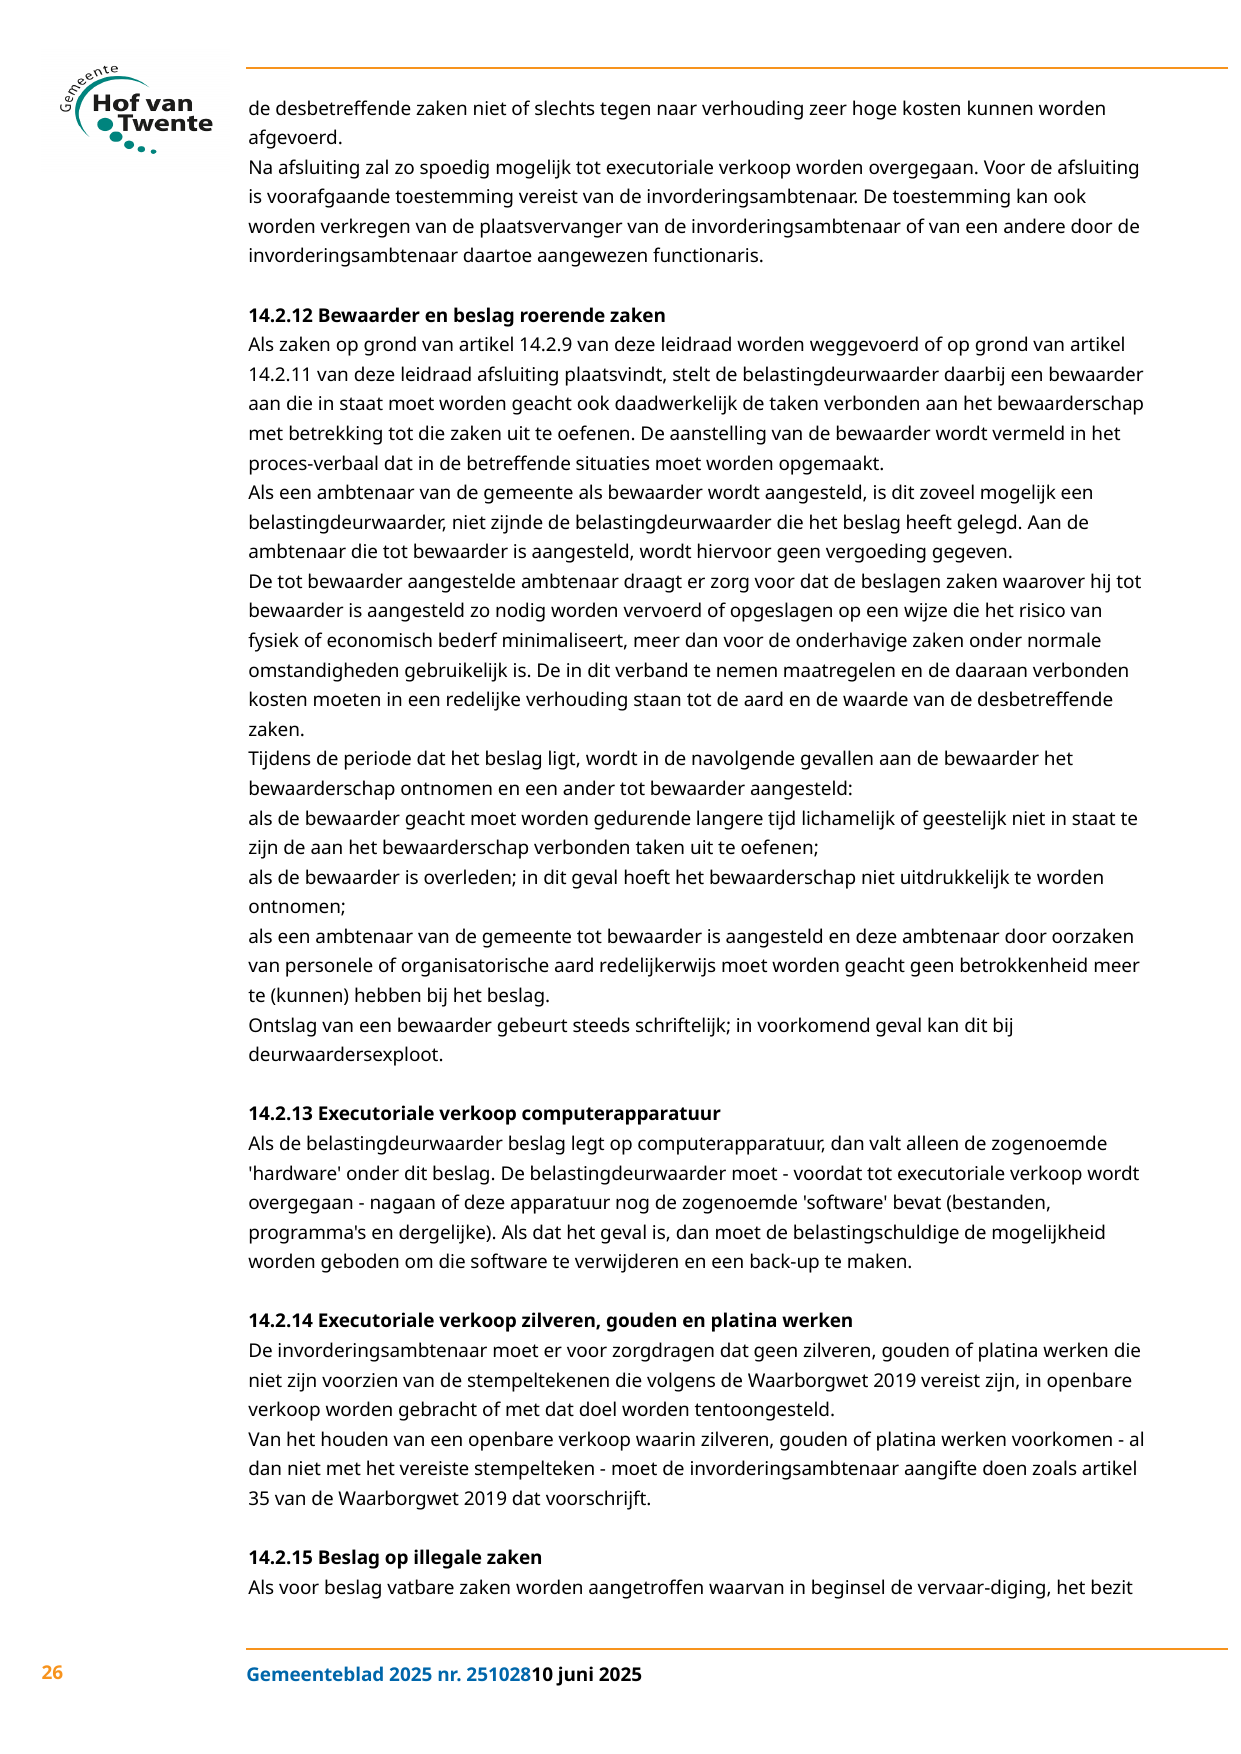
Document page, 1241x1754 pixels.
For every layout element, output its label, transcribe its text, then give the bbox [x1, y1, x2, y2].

text 14.2.13 Executoriale verkoop computerapparatuur [248, 1101, 1152, 1126]
picture [41, 47, 231, 172]
text Van het houden van een openbare verkoop waarin zilveren, gouden of platina werken voorkomen - al dan niet met het vereiste stempelteken - moet de invorderingsambtenaar aangifte doen zoals artikel 35 van de Waarborgwet 2019 dat voorschrijft. [248, 1426, 1152, 1511]
text als een ambtenaar van de gemeente tot bewaarder is aangesteld en deze ambtenaar door oorzaken van personele of organisatorische aard redelijkerwijs moet worden geacht geen betrokkenheid meer te (kunnen) hebben bij het beslag. [248, 923, 1152, 1008]
text De tot bewaarder aangestelde ambtenaar draagt er zorg voor dat de beslagen zaken waarover hij tot bewaarder is aangesteld zo nodig worden vervoerd of opgeslagen op een wijze die het risico van fysiek of economisch bederf minimaliseert, meer dan voor de onderhavige zaken onder normale omstandigheden gebruikelijk is. De in dit verband te nemen maatregelen en de daaraan verbonden kosten moeten in een redelijke verhouding staan tot de aard en de waarde van de desbetreffende zaken. [248, 568, 1152, 742]
text 14.2.15 Beslag op illegale zaken [248, 1544, 1152, 1570]
text Als zaken op grond van artikel 14.2.9 van deze leidraad worden weggevoerd of op grond van artikel 14.2.11 van deze leidraad afsluiting plaatsvindt, stelt de belastingdeurwaarder daarbij een bewaarder aan die in staat moet worden geacht ook daadwerkelijk de taken verbonden aan het bewaarderschap met betrekking tot die zaken uit te oefenen. De aanstelling van de bewaarder wordt vermeld in het proces-verbaal dat in de betreffende situaties moet worden opgemaakt. [248, 331, 1152, 476]
text De invorderingsambtenaar moet er voor zorgdragen dat geen zilveren, gouden of platina werken die niet zijn voorzien van de stempeltekenen die volgens de Waarborgwet 2019 vereist zijn, in openbare verkoop worden gebracht of met dat doel worden tentoongesteld. [248, 1337, 1152, 1422]
text Als een ambtenaar van de gemeente als bewaarder wordt aangesteld, is dit zoveel mogelijk een belastingdeurwaarder, niet zijnde de belastingdeurwaarder die het beslag heeft gelegd. Aan de ambtenaar die tot bewaarder is aangesteld, wordt hiervoor geen vergoeding gegeven. [248, 479, 1152, 564]
text Na afsluiting zal zo spoedig mogelijk tot executoriale verkoop worden overgegaan. Voor de afsluiting is voorafgaande toestemming vereist van de invorderingsambtenaar. De toestemming kan ook worden verkregen van de plaatsvervanger van de invorderingsambtenaar of van een andere door de invorderingsambtenaar daartoe aangewezen functionaris. [248, 154, 1152, 268]
text 14.2.12 Bewaarder en beslag roerende zaken [248, 302, 1152, 328]
text als de bewaarder geacht moet worden gedurende langere tijd lichamelijk of geestelijk niet in staat te zijn de aan het bewaarderschap verbonden taken uit te oefenen; [248, 805, 1152, 860]
text Ontslag van een bewaarder gebeurt steeds schriftelijk; in voorkomend geval kan dit bij deurwaardersexploot. [248, 1012, 1152, 1067]
text Tijdens de periode dat het beslag ligt, wordt in de navolgende gevallen aan de bewaarder het bewaarderschap ontnomen en een ander tot bewaarder aangesteld: [248, 746, 1152, 801]
text 14.2.14 Executoriale verkoop zilveren, gouden en platina werken [248, 1308, 1152, 1333]
text Als voor beslag vatbare zaken worden aangetroffen waarvan in beginsel de vervaar-diging, het bezit [248, 1574, 1152, 1600]
text Als de belastingdeurwaarder beslag legt op computerapparatuur, dan valt alleen de zogenoemde 'hardware' onder dit beslag. De belastingdeurwaarder moet - voordat tot executoriale verkoop wordt overgegaan - nagaan of deze apparatuur nog de zogenoemde 'software' bevat (bestanden, programma's en dergelijke). Als dat het geval is, dan moet de belastingschuldige de mogelijkheid worden geboden om die software te verwijderen en een back-up te maken. [248, 1130, 1152, 1274]
text de desbetreffende zaken niet of slechts tegen naar verhouding zeer hoge kosten kunnen worden afgevoerd. [248, 95, 1152, 150]
text als de bewaarder is overleden; in dit geval hoeft het bewaarderschap niet uitdrukkelijk te worden ontnomen; [248, 864, 1152, 919]
